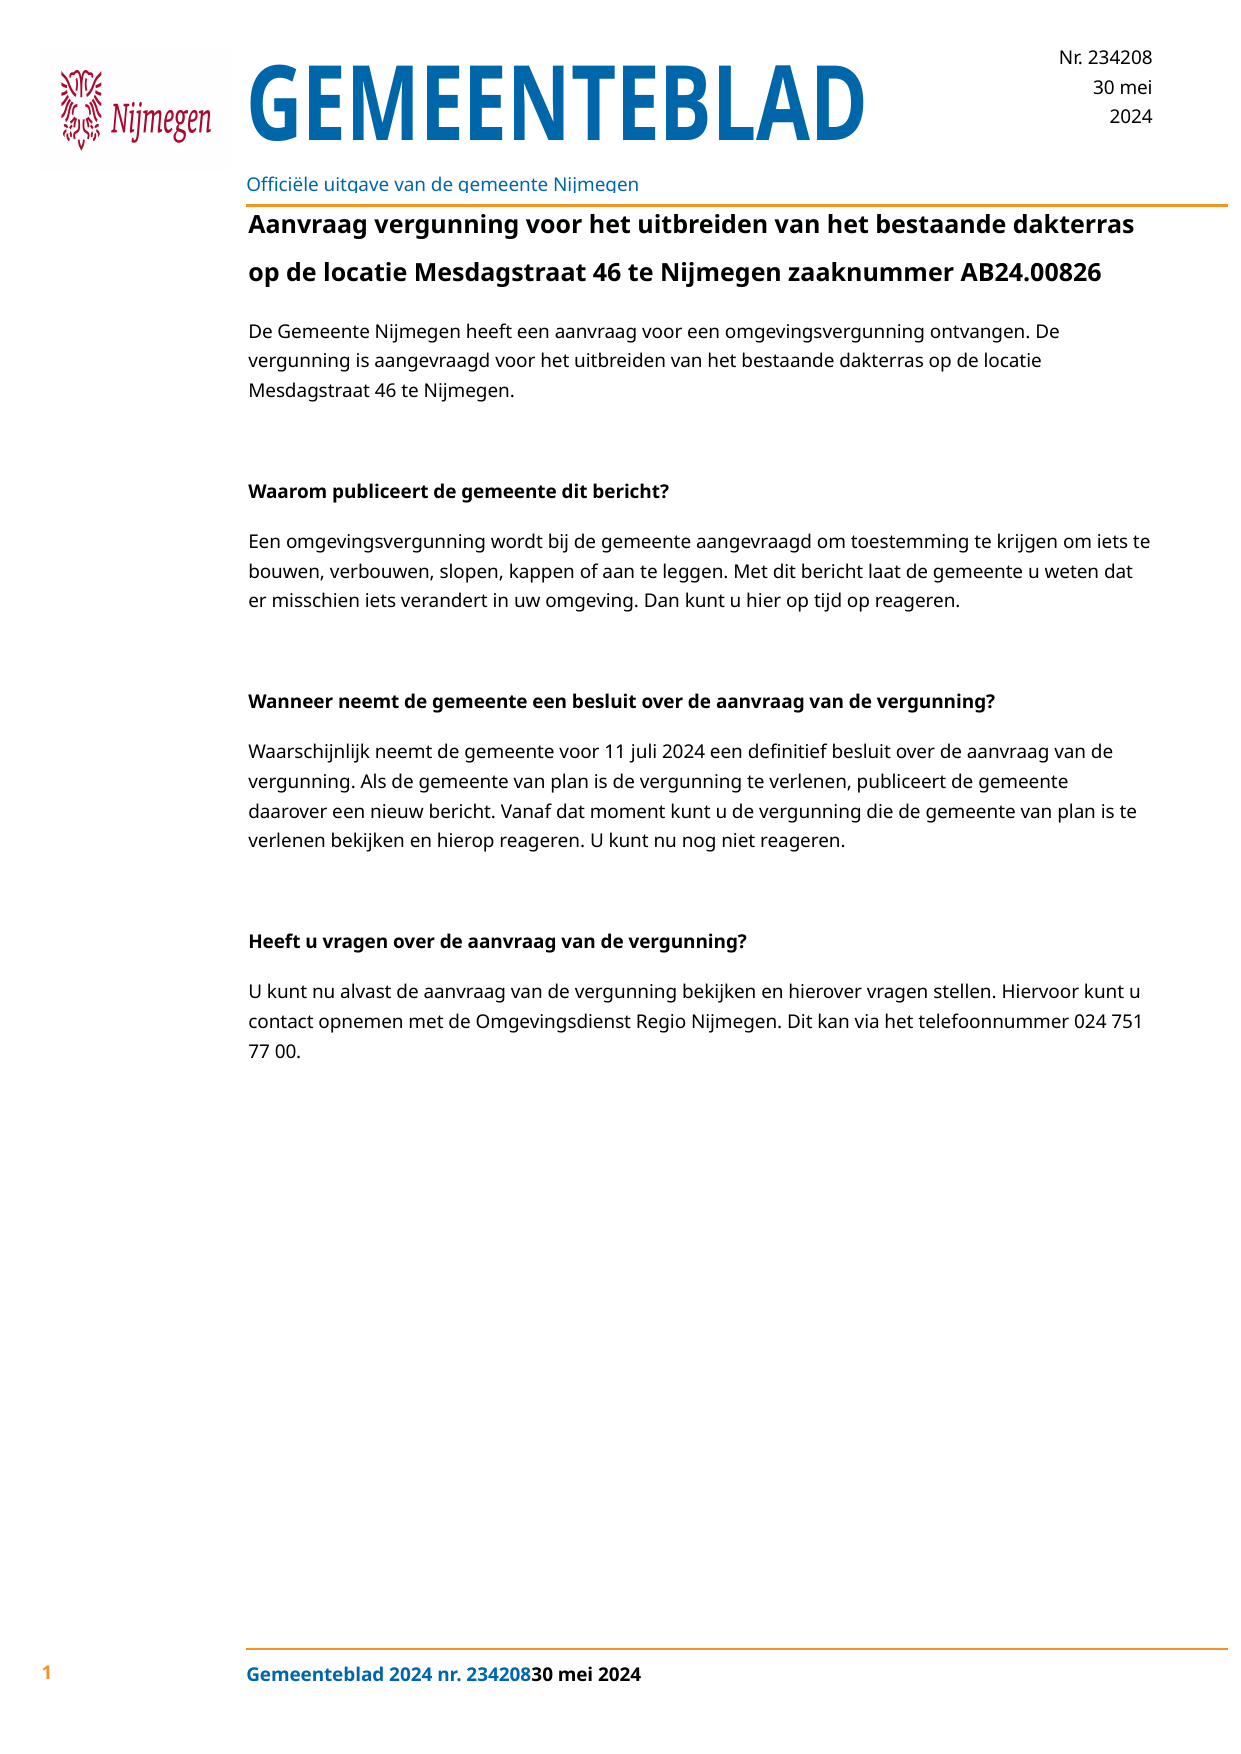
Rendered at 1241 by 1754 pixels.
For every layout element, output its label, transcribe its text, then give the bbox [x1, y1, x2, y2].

text Aanvraag vergunning voor het uitbreiden van het bestaande dakterras op de locatie Mesdagstraat 46 te Nijmegen zaaknummer AB24.00826 [248, 207, 1152, 288]
text Wanneer neemt de gemeente een besluit over de aanvraag van de vergunning? [248, 688, 1152, 714]
text Waarom publiceert de gemeente dit bericht? [248, 478, 1152, 504]
picture [41, 47, 231, 172]
text Heeft u vragen over de aanvraag van de vergunning? [248, 928, 1152, 954]
text De Gemeente Nijmegen heeft een aanvraag voor een omgevingsvergunning ontvangen. De vergunning is aangevraagd voor het uitbreiden van het bestaande dakterras op de locatie Mesdagstraat 46 te Nijmegen. [248, 318, 1152, 403]
text Een omgevingsvergunning wordt bij de gemeente aangevraagd om toestemming te krijgen om iets te bouwen, verbouwen, slopen, kappen of aan te leggen. Met dit bericht laat de gemeente u weten dat er misschien iets verandert in uw omgeving. Dan kunt u hier op tijd op reageren. [248, 528, 1152, 613]
text Waarschijnlijk neemt de gemeente voor 11 juli 2024 een definitief besluit over de aanvraag van de vergunning. Als de gemeente van plan is de vergunning te verlenen, publiceert de gemeente daarover een nieuw bericht. Vanaf dat moment kunt u de vergunning die de gemeente van plan is te verlenen bekijken en hierop reageren. U kunt nu nog niet reageren. [248, 739, 1152, 853]
text U kunt nu alvast de aanvraag van de vergunning bekijken en hierover vragen stellen. Hiervoor kunt u contact opnemen met de Omgevingsdienst Regio Nijmegen. Dit kan via het telefoonnummer 024 751 77 00. [248, 979, 1152, 1064]
